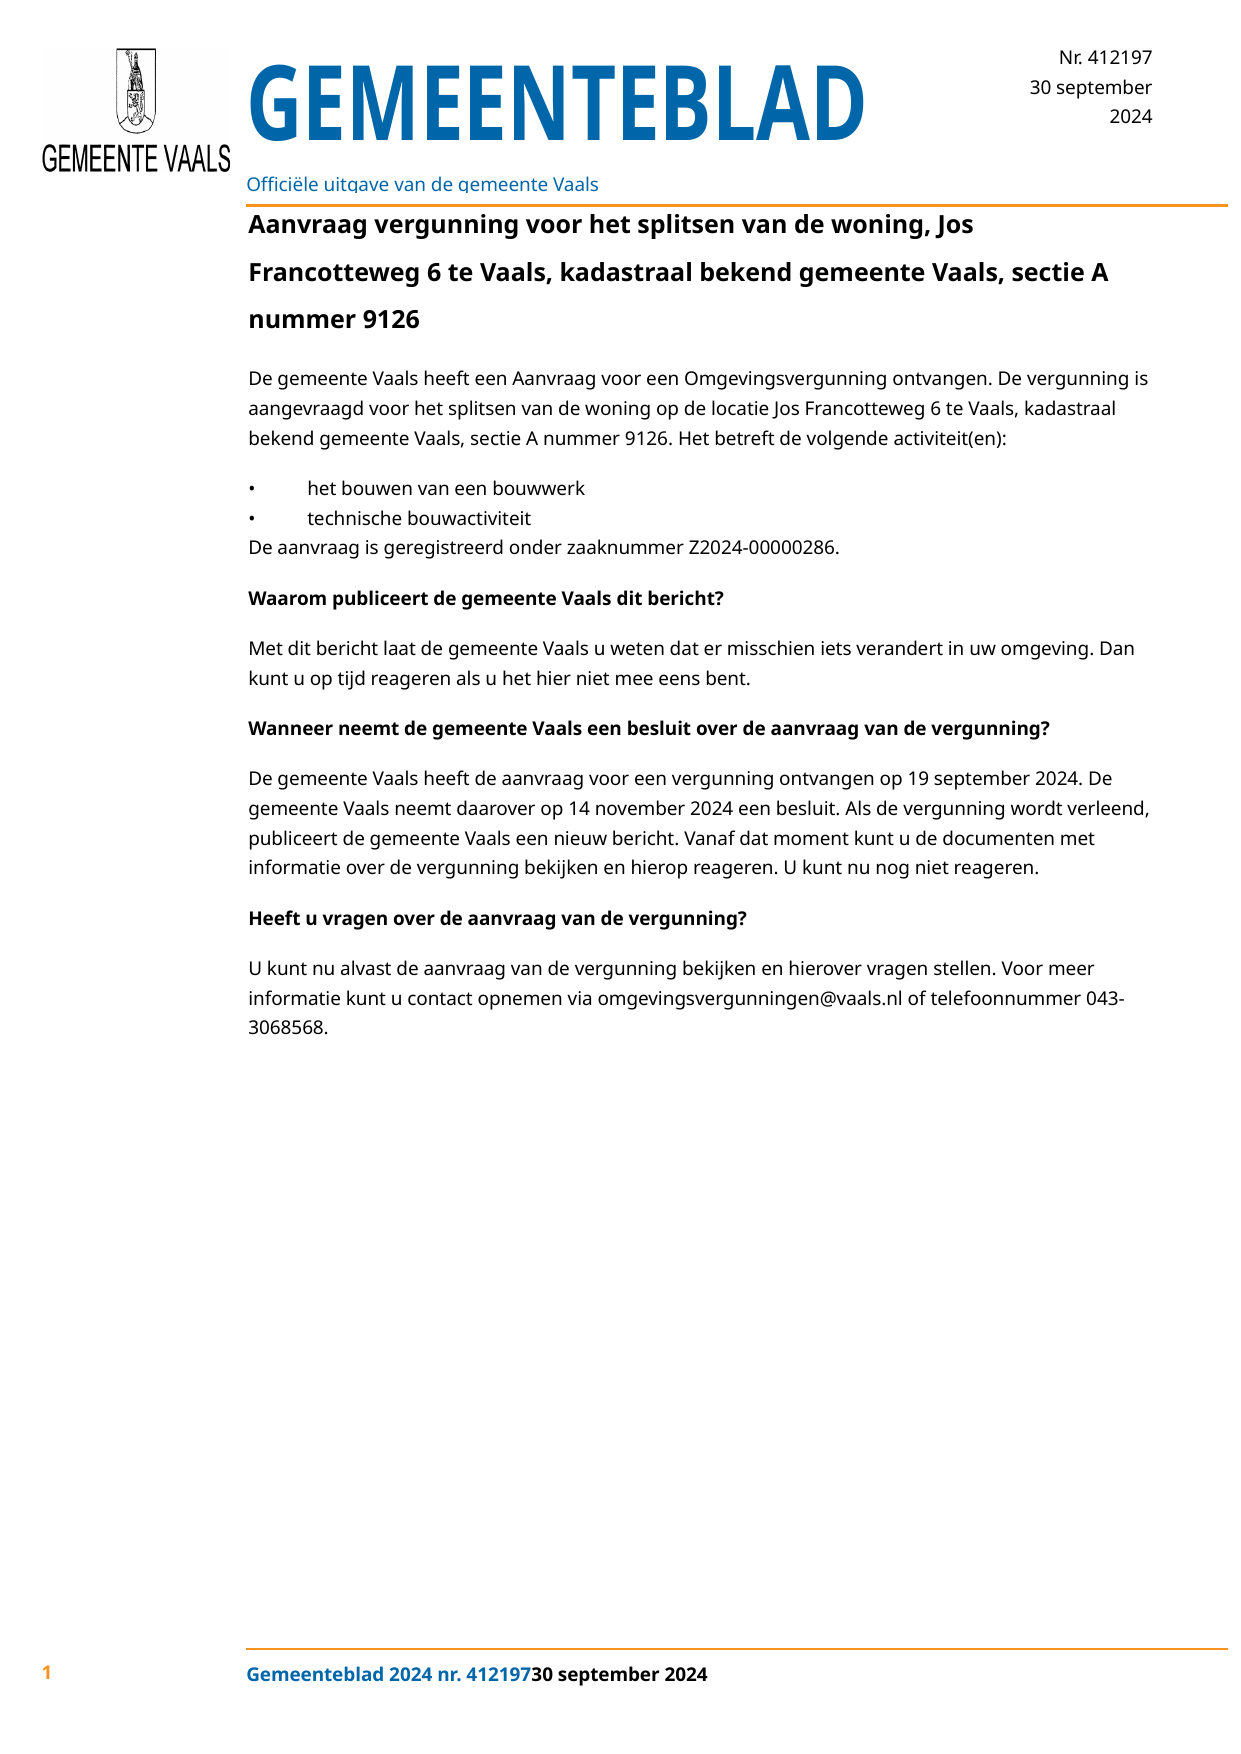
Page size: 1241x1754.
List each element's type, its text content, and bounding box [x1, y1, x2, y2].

text De gemeente Vaals heeft een Aanvraag voor een Omgevingsvergunning ontvangen. De vergunning is aangevraagd voor het splitsen van de woning op de locatie Jos Francotteweg 6 te Vaals, kadastraal bekend gemeente Vaals, sectie A nummer 9126. Het betreft de volgende activiteit(en): [248, 366, 1152, 450]
list technische bouwactiviteit [248, 505, 1152, 530]
text Waarom publiceert de gemeente Vaals dit bericht? [248, 585, 1152, 610]
text Wanneer neemt de gemeente Vaals een besluit over de aanvraag van de vergunning? [248, 715, 1152, 741]
text Heeft u vragen over de aanvraag van de vergunning? [248, 905, 1152, 930]
text Aanvraag vergunning voor het splitsen van de woning, Jos Francotteweg 6 te Vaals, kadastraal bekend gemeente Vaals, sectie A nummer 9126 [248, 207, 1152, 336]
text De gemeente Vaals heeft de aanvraag voor een vergunning ontvangen op 19 september 2024. De gemeente Vaals neemt daarover op 14 november 2024 een besluit. Als de vergunning wordt verleend, publiceert de gemeente Vaals een nieuw bericht. Vanaf dat moment kunt u de documenten met informatie over de vergunning bekijken en hierop reageren. U kunt nu nog niet reageren. [248, 766, 1152, 880]
text De aanvraag is geregistreerd onder zaaknummer Z2024-00000286. [248, 534, 1152, 560]
list het bouwen van een bouwwerk [248, 475, 1152, 501]
text U kunt nu alvast de aanvraag van de vergunning bekijken en hierover vragen stellen. Voor meer informatie kunt u contact opnemen via omgevingsvergunningen@vaals.nl of telefoonnummer 043-3068568. [248, 955, 1152, 1040]
text Met dit bericht laat de gemeente Vaals u weten dat er misschien iets verandert in uw omgeving. Dan kunt u op tijd reageren als u het hier niet mee eens bent. [248, 635, 1152, 690]
picture [41, 47, 231, 172]
